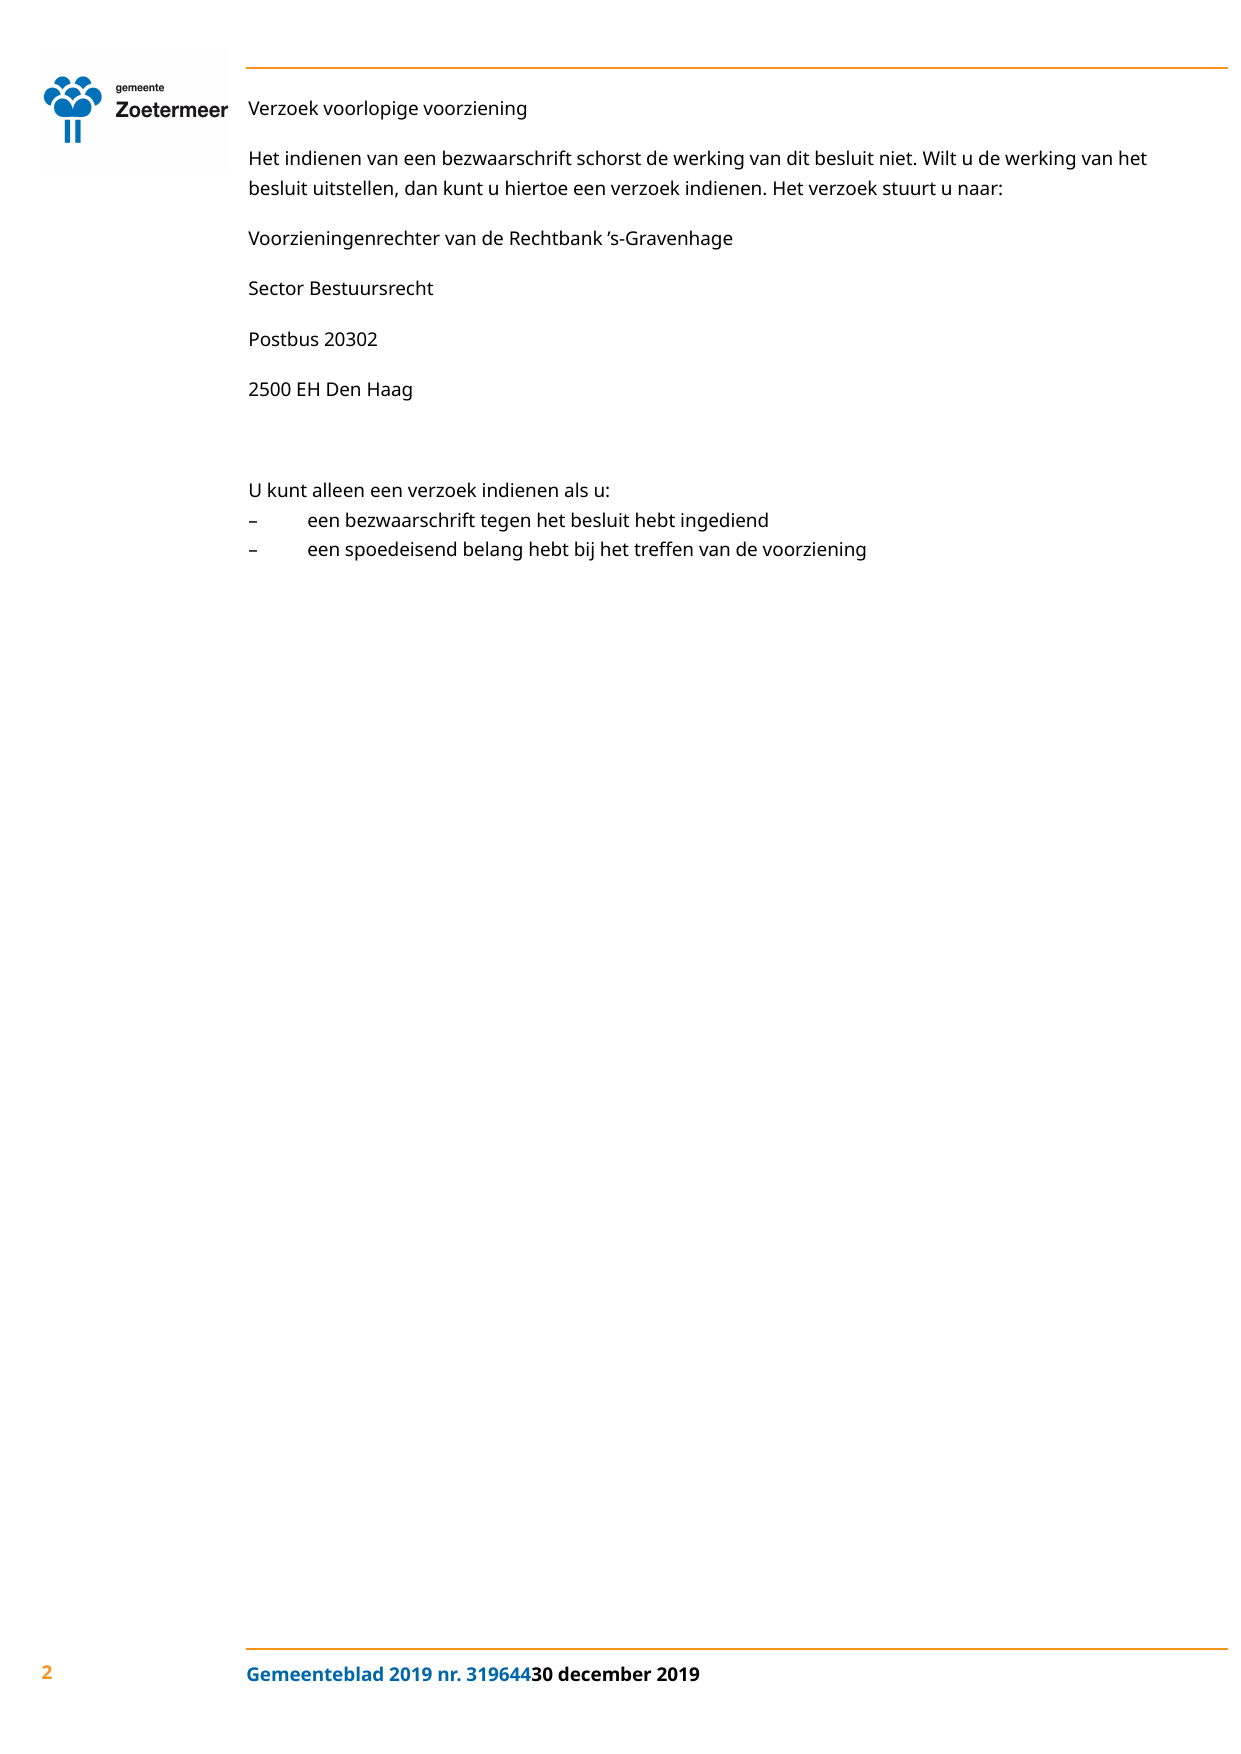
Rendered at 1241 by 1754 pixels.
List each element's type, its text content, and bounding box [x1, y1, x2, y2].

text Voorzieningenrechter van de Rechtbank ’s-Gravenhage [248, 225, 1152, 251]
picture [41, 47, 231, 172]
text U kunt alleen een verzoek indienen als u: [248, 477, 1152, 503]
text Het indienen van een bezwaarschrift schorst de werking van dit besluit niet. Wilt u de werking van het besluit uitstellen, dan kunt u hiertoe een verzoek indienen. Het verzoek stuurt u naar: [248, 145, 1152, 201]
list een bezwaarschrift tegen het besluit hebt ingediend [248, 507, 1152, 533]
list een spoedeisend belang hebt bij het treffen van de voorziening [248, 536, 1152, 562]
text Verzoek voorlopige voorziening [248, 95, 1152, 121]
text Postbus 20302 [248, 326, 1152, 352]
text 2500 EH Den Haag [248, 376, 1152, 402]
text Sector Bestuursrecht [248, 276, 1152, 301]
